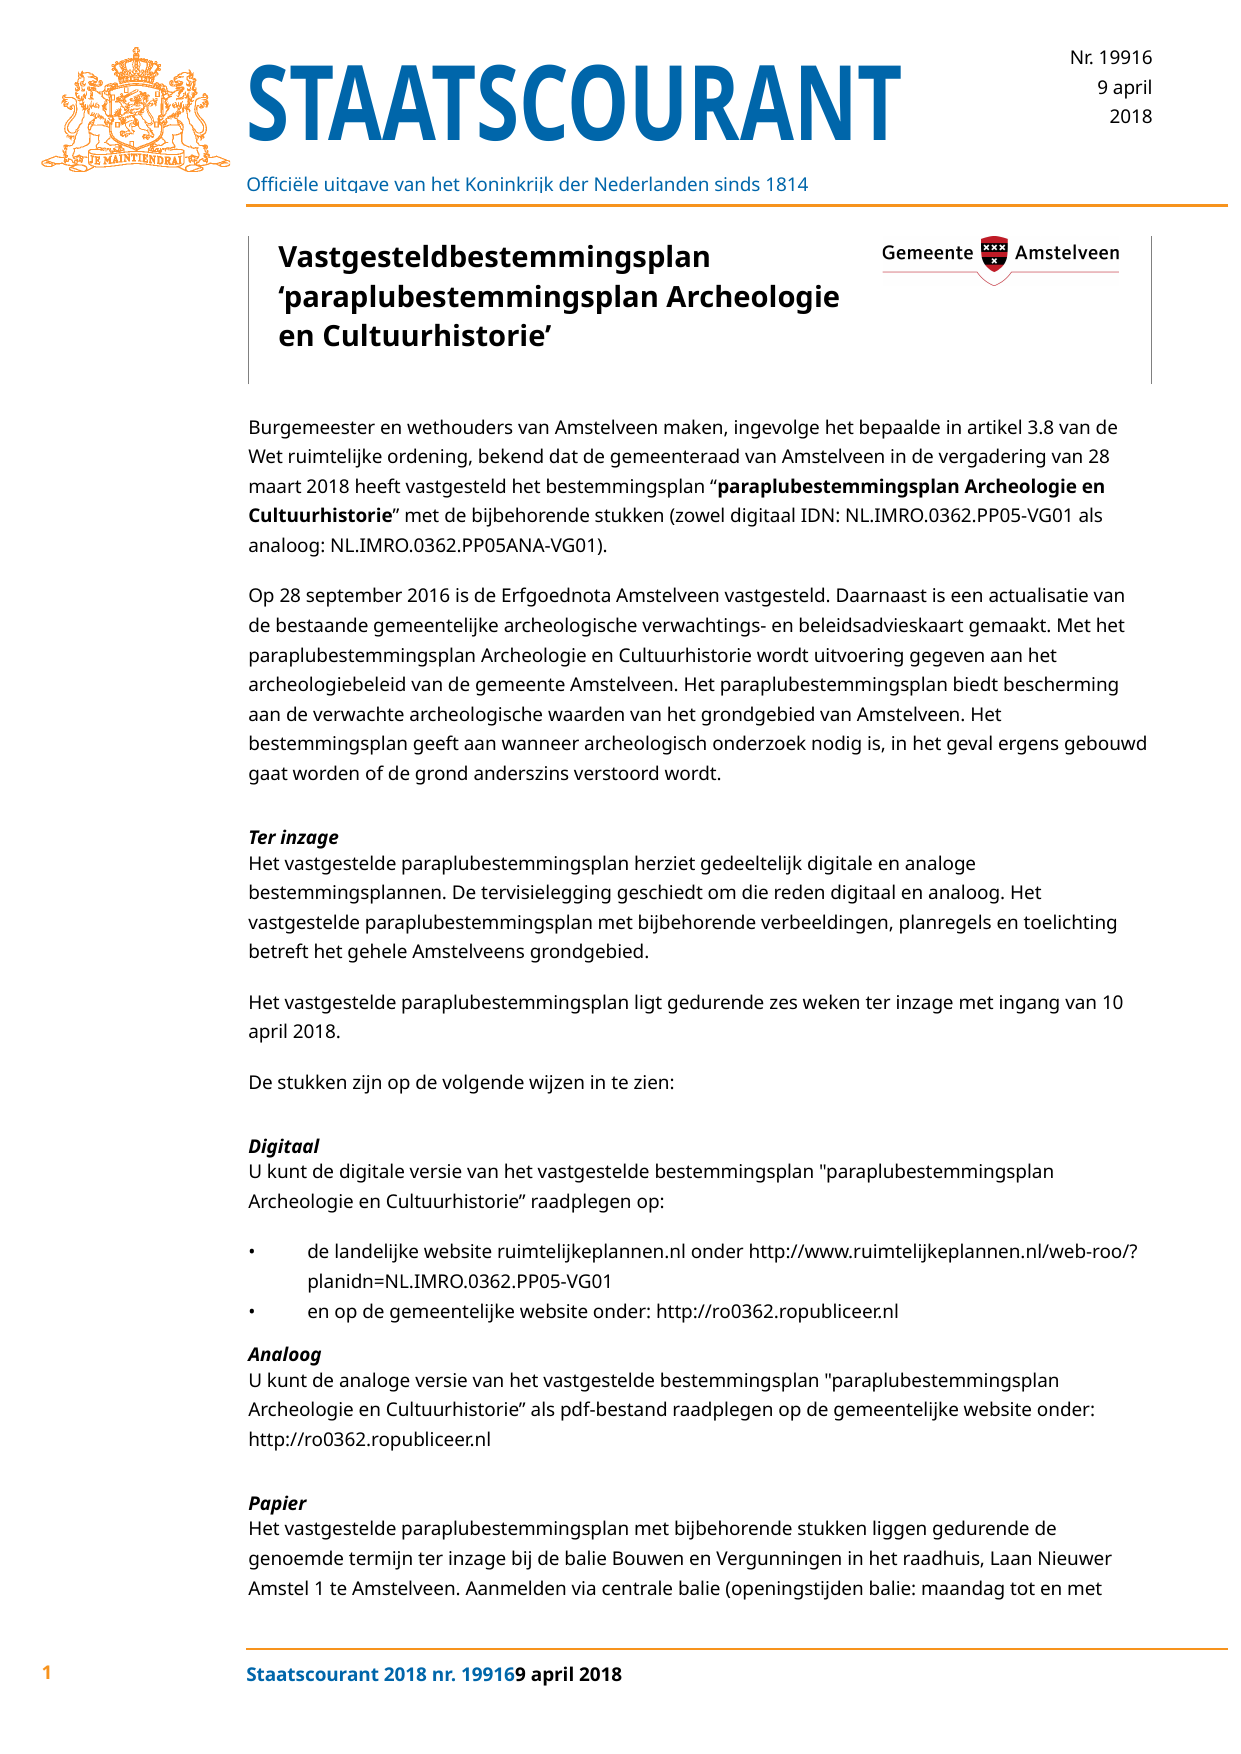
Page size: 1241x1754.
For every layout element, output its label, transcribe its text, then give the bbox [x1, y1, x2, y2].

text U kunt de analoge versie van het vastgestelde bestemmingsplan "paraplubestemmingsplan Archeologie en Cultuurhistorie” als pdf-bestand raadplegen op de gemeentelijke website onder: http://ro0362.ropubliceer.nl [248, 1367, 1152, 1452]
text Digitaal [248, 1133, 1152, 1159]
text De stukken zijn op de volgende wijzen in te zien: [248, 1069, 1152, 1095]
text Ter inzage [248, 824, 1152, 850]
table_header [850, 236, 1151, 384]
text Op 28 september 2016 is de Erfgoednota Amstelveen vastgesteld. Daarnaast is een actualisatie van de bestaande gemeentelijke archeologische verwachtings- en beleidsadvieskaart gemaakt. Met het paraplubestemmingsplan Archeologie en Cultuurhistorie wordt uitvoering gegeven aan het archeologiebeleid van de gemeente Amstelveen. Het paraplubestemmingsplan biedt bescherming aan de verwachte archeologische waarden van het grondgebied van Amstelveen. Het bestemmingsplan geeft aan wanneer archeologisch onderzoek nodig is, in het geval ergens gebouwd gaat worden of de grond anderszins verstoord wordt. [248, 583, 1152, 786]
table_header Vastgesteldbestemmingsplan ‘paraplubestemmingsplan Archeologie en Cultuurhistorie’ [249, 236, 850, 384]
picture [41, 47, 231, 172]
text Het vastgestelde paraplubestemmingsplan met bijbehorende stukken liggen gedurende de genoemde termijn ter inzage bij de balie Bouwen en Vergunningen in het raadhuis, Laan Nieuwer Amstel 1 te Amstelveen. Aanmelden via centrale balie (openingstijden balie: maandag tot en met [248, 1516, 1152, 1601]
text Het vastgestelde paraplubestemmingsplan herziet gedeeltelijk digitale en analoge bestemmingsplannen. De tervisielegging geschiedt om die reden digitaal en analoog. Het vastgestelde paraplubestemmingsplan met bijbehorende verbeeldingen, planregels en toelichting betreft het gehele Amstelveens grondgebied. [248, 850, 1152, 964]
text U kunt de digitale versie van het vastgestelde bestemmingsplan "paraplubestemmingsplan Archeologie en Cultuurhistorie” raadplegen op: [248, 1159, 1152, 1214]
list en op de gemeentelijke website onder: http://ro0362.ropubliceer.nl [248, 1298, 1152, 1324]
list de landelijke website ruimtelijkeplannen.nl onder http://www.ruimtelijkeplannen.nl/web-roo/?planidn=NL.IMRO.0362.PP05-VG01 [248, 1239, 1152, 1294]
text Het vastgestelde paraplubestemmingsplan ligt gedurende zes weken ter inzage met ingang van 10 april 2018. [248, 989, 1152, 1044]
text Papier [248, 1490, 1152, 1516]
text Burgemeester en wethouders van Amstelveen maken, ingevolge het bepaalde in artikel 3.8 van de Wet ruimtelijke ordening, bekend dat de gemeenteraad van Amstelveen in de vergadering van 28 maart 2018 heeft vastgesteld het bestemmingsplan “paraplubestemmingsplan Archeologie en Cultuurhistorie” met de bijbehorende stukken (zowel digitaal IDN: NL.IMRO.0362.PP05-VG01 als analoog: NL.IMRO.0362.PP05ANA-VG01). [248, 414, 1152, 558]
text Analoog [248, 1341, 1152, 1367]
picture [882, 236, 1119, 286]
